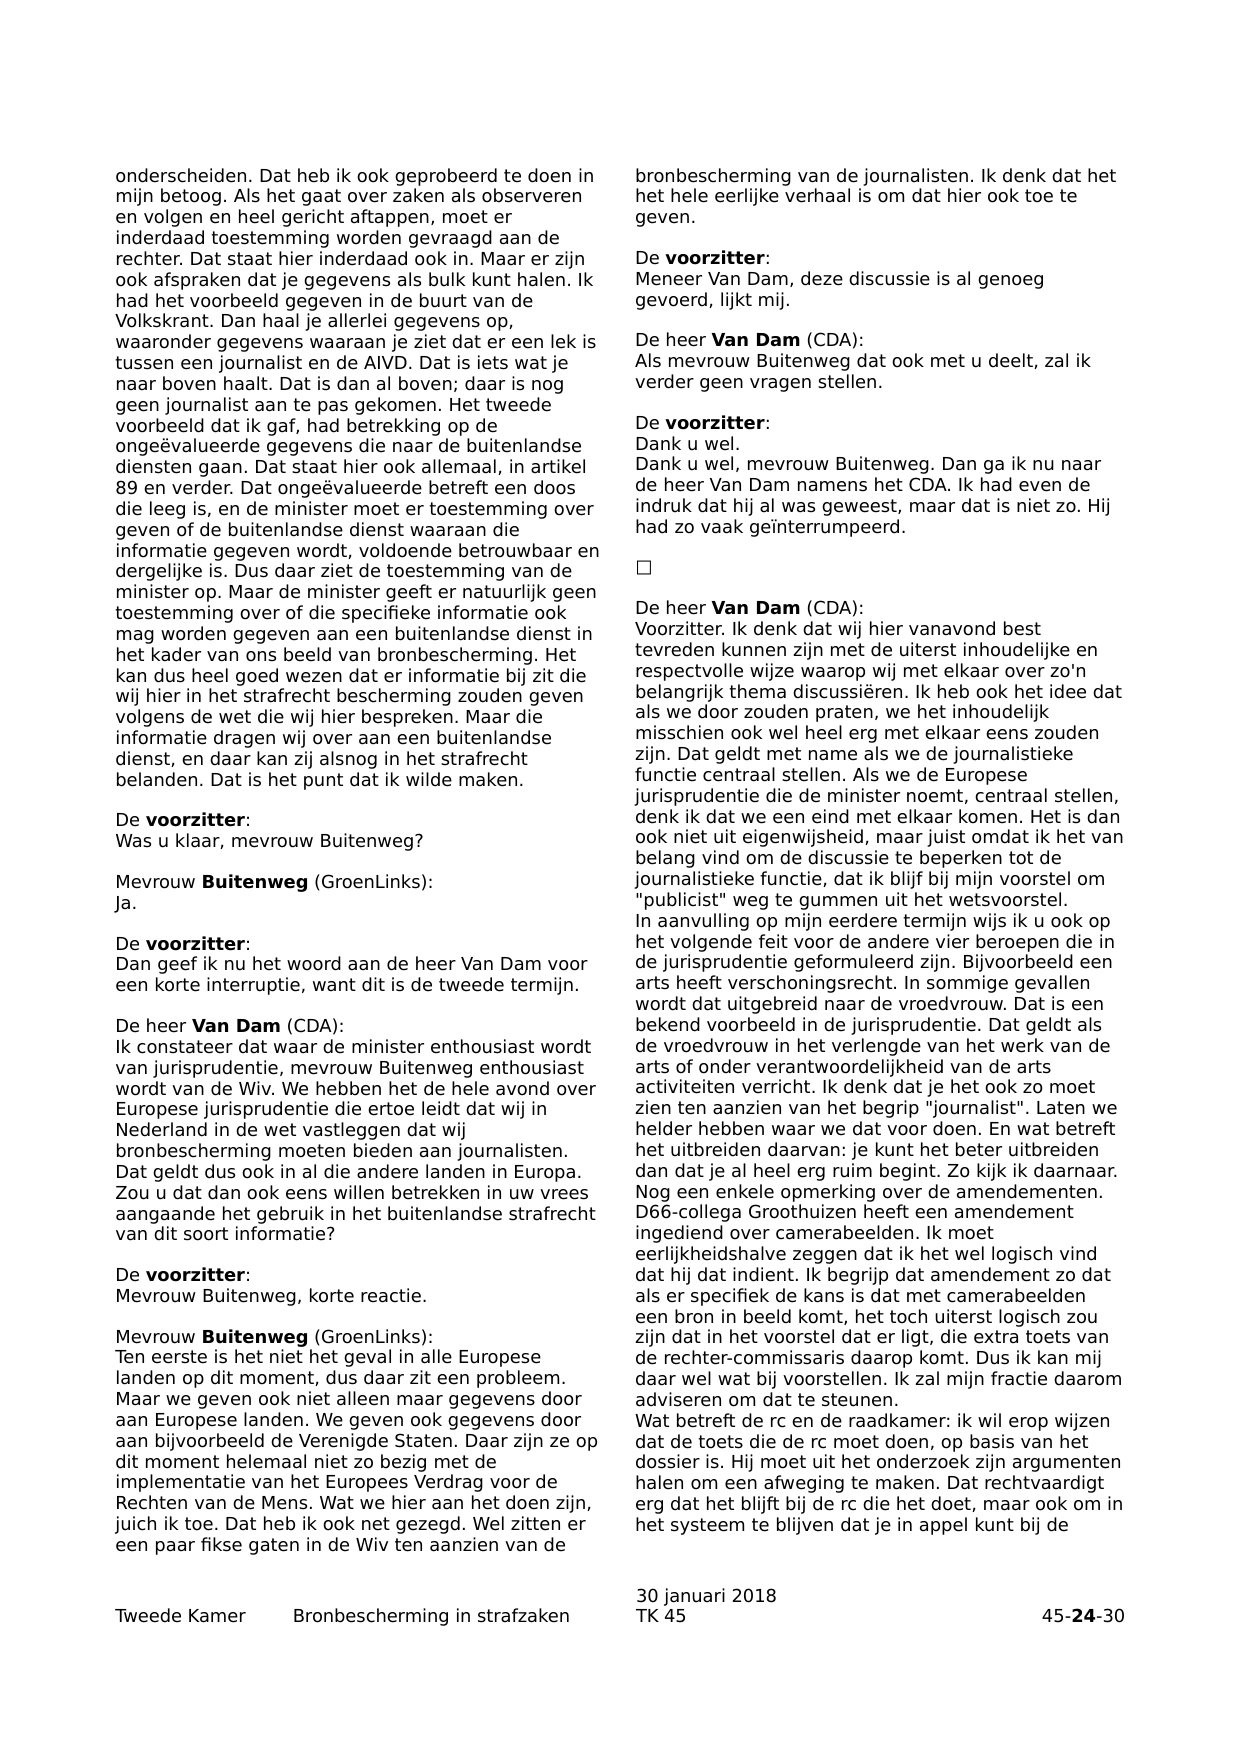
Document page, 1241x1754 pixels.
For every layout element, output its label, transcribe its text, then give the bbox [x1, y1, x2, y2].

text De voorzitter: [635, 413, 1125, 433]
text Nog een enkele opmerking over de amendementen. D66-collega Groothuizen heeft een amendement ingediend over camerabeelden. Ik moet eerlijkheidshalve zeggen dat ik het wel logisch vind dat hij dat indient. Ik begrijp dat amendement zo dat als er specifiek de kans is dat met camerabeelden een bron in beeld komt, het toch uiterst logisch zou zijn dat in het voorstel dat er ligt, die extra toets van de rechter-commissaris daarop komt. Dus ik kan mij daar wel wat bij voorstellen. Ik zal mijn fractie daarom adviseren om dat te steunen. [635, 1181, 1125, 1411]
text Ten eerste is het niet het geval in alle Europese landen op dit moment, dus daar zit een probleem. Maar we geven ook niet alleen maar gegevens door aan Europese landen. We geven ook gegevens door aan bijvoorbeeld de Verenigde Staten. Daar zijn ze op dit moment helemaal niet zo bezig met de implementatie van het Europees Verdrag voor de Rechten van de Mens. Wat we hier aan het doen zijn, juich ik toe. Dat heb ik ook net gezegd. Wel zitten er een paar fikse gaten in de Wiv ten aanzien van de [115, 1347, 605, 1556]
text De heer Van Dam (CDA): [635, 598, 1125, 619]
text Voorzitter. Ik denk dat wij hier vanavond best tevreden kunnen zijn met de uiterst inhoudelijke en respectvolle wijze waarop wij met elkaar over zo'n belangrijk thema discussiëren. Ik heb ook het idee dat als we door zouden praten, we het inhoudelijk misschien ook wel heel erg met elkaar eens zouden zijn. Dat geldt met name als we de journalistieke functie centraal stellen. Als we de Europese jurisprudentie die de minister noemt, centraal stellen, denk ik dat we een eind met elkaar komen. Het is dan ook niet uit eigenwijsheid, maar juist omdat ik het van belang vind om de discussie te beperken tot de journalistieke functie, dat ik blijf bij mijn voorstel om "publicist" weg te gummen uit het wetsvoorstel. [635, 619, 1125, 911]
text onderscheiden. Dat heb ik ook geprobeerd te doen in mijn betoog. Als het gaat over zaken als observeren en volgen en heel gericht aftappen, moet er inderdaad toestemming worden gevraagd aan de rechter. Dat staat hier inderdaad ook in. Maar er zijn ook afspraken dat je gegevens als bulk kunt halen. Ik had het voorbeeld gegeven in de buurt van de Volkskrant. Dan haal je allerlei gegevens op, waaronder gegevens waaraan je ziet dat er een lek is tussen een journalist en de AIVD. Dat is iets wat je naar boven haalt. Dat is dan al boven; daar is nog geen journalist aan te pas gekomen. Het tweede voorbeeld dat ik gaf, had betrekking op de ongeëvalueerde gegevens die naar de buitenlandse diensten gaan. Dat staat hier ook allemaal, in artikel 89 en verder. Dat ongeëvalueerde betreft een doos die leeg is, en de minister moet er toestemming over geven of de buitenlandse dienst waaraan die informatie gegeven wordt, voldoende betrouwbaar en dergelijke is. Dus daar ziet de toestemming van de minister op. Maar de minister geeft er natuurlijk geen toestemming over of die specifieke informatie ook mag worden gegeven aan een buitenlandse dienst in het kader van ons beeld van bronbescherming. Het kan dus heel goed wezen dat er informatie bij zit die wij hier in het strafrecht bescherming zouden geven volgens de wet die wij hier bespreken. Maar die informatie dragen wij over aan een buitenlandse dienst, en daar kan zij alsnog in het strafrecht belanden. Dat is het punt dat ik wilde maken. [115, 165, 605, 790]
text Wat betreft de rc en de raadkamer: ik wil erop wijzen dat de toets die de rc moet doen, op basis van het dossier is. Hij moet uit het onderzoek zijn argumenten halen om een afweging te maken. Dat rechtvaardigt erg dat het blijft bij de rc die het doet, maar ook om in het systeem te blijven dat je in appel kunt bij de [635, 1411, 1125, 1536]
text De voorzitter: [115, 1265, 605, 1286]
text De voorzitter: [115, 933, 605, 954]
text In aanvulling op mijn eerdere termijn wijs ik u ook op het volgende feit voor de andere vier beroepen die in de jurisprudentie geformuleerd zijn. Bijvoorbeeld een arts heeft verschoningsrecht. In sommige gevallen wordt dat uitgebreid naar de vroedvrouw. Dat is een bekend voorbeeld in de jurisprudentie. Dat geldt als de vroedvrouw in het verlengde van het werk van de arts of onder verantwoordelijkheid van de arts activiteiten verricht. Ik denk dat je het ook zo moet zien ten aanzien van het begrip "journalist". Laten we helder hebben waar we dat voor doen. En wat betreft het uitbreiden daarvan: je kunt het beter uitbreiden dan dat je al heel erg ruim begint. Zo kijk ik daarnaar. [635, 911, 1125, 1181]
text Mevrouw Buitenweg (GroenLinks): [115, 1326, 605, 1347]
text Dan geef ik nu het woord aan de heer Van Dam voor een korte interruptie, want dit is de tweede termijn. [115, 954, 605, 996]
text Ik constateer dat waar de minister enthousiast wordt van jurisprudentie, mevrouw Buitenweg enthousiast wordt van de Wiv. We hebben het de hele avond over Europese jurisprudentie die ertoe leidt dat wij in Nederland in de wet vastleggen dat wij bronbescherming moeten bieden aan journalisten. Dat geldt dus ook in al die andere landen in Europa. Zou u dat dan ook eens willen betrekken in uw vrees aangaande het gebruik in het buitenlandse strafrecht van dit soort informatie? [115, 1037, 605, 1245]
text Als mevrouw Buitenweg dat ook met u deelt, zal ik verder geen vragen stellen. [635, 351, 1125, 393]
text De heer Van Dam (CDA): [115, 1016, 605, 1037]
text Meneer Van Dam, deze discussie is al genoeg gevoerd, lijkt mij. [635, 268, 1125, 310]
text De heer Van Dam (CDA): [635, 330, 1125, 351]
text De voorzitter: [115, 810, 605, 831]
text De voorzitter: [635, 248, 1125, 268]
text Ja. [115, 893, 605, 913]
text Mevrouw Buitenweg (GroenLinks): [115, 872, 605, 893]
text Mevrouw Buitenweg, korte reactie. [115, 1286, 605, 1306]
text Dank u wel. [635, 433, 1125, 454]
text Dank u wel, mevrouw Buitenweg. Dan ga ik nu naar de heer Van Dam namens het CDA. Ik had even de indruk dat hij al was geweest, maar dat is niet zo. Hij had zo vaak geïnterrumpeerd. [635, 454, 1125, 537]
text Was u klaar, mevrouw Buitenweg? [115, 831, 605, 852]
text ⬜ [635, 557, 1125, 578]
text bronbescherming van de journalisten. Ik denk dat het het hele eerlijke verhaal is om dat hier ook toe te geven. [635, 165, 1125, 228]
